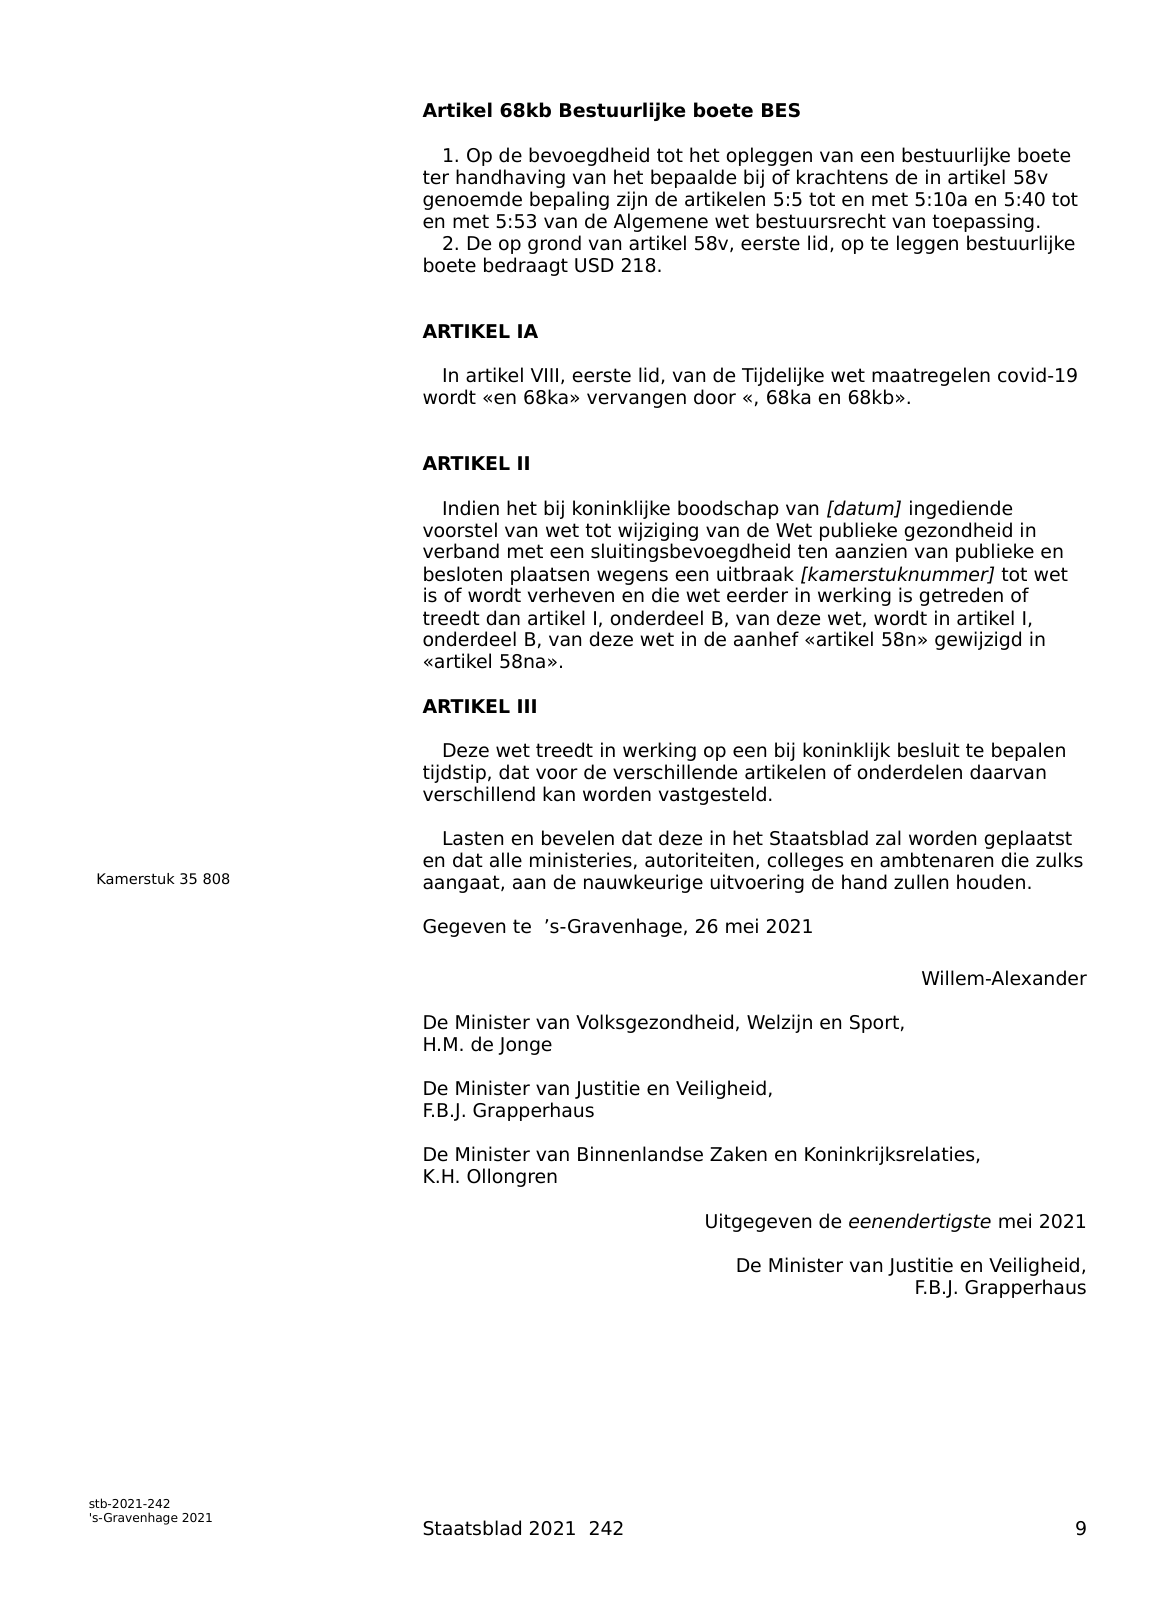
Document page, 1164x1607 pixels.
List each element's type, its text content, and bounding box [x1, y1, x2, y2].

text Deze wet treedt in werking op een bij koninklijk besluit te bepalen tijdstip, dat voor de verschillende artikelen of onderdelen daarvan verschillend kan worden vastgesteld. [422, 740, 1087, 806]
text Lasten en bevelen dat deze in het Staatsblad zal worden geplaatst en dat alle ministeries, autoriteiten, colleges en ambtenaren die zulks aangaat, aan de nauwkeurige uitvoering de hand zullen houden. [422, 828, 1087, 894]
text De Minister van Volksgezondheid, Welzijn en Sport, H.M. de Jonge [422, 1012, 1087, 1056]
text De Minister van Justitie en Veiligheid, F.B.J. Grapperhaus [422, 1255, 1087, 1299]
text 1. Op de bevoegdheid tot het opleggen van een bestuurlijke boete ter handhaving van het bepaalde bij of krachtens de in artikel 58v genoemde bepaling zijn de artikelen 5:5 tot en met 5:10a en 5:40 tot en met 5:53 van de Algemene wet bestuursrecht van toepassing. [422, 144, 1087, 232]
text 's-Gravenhage 2021 [88, 1511, 323, 1525]
subtitle Artikel 68kb Bestuurlijke boete BES [422, 100, 1087, 122]
subtitle ARTIKEL III [422, 696, 1087, 717]
text Uitgegeven de eenendertigste mei 2021 [422, 1211, 1087, 1232]
text De Minister van Binnenlandse Zaken en Koninkrijksrelaties, K.H. Ollongren [422, 1144, 1087, 1188]
text 2. De op grond van artikel 58v, eerste lid, op te leggen bestuurlijke boete bedraagt USD 218. [422, 232, 1087, 276]
subtitle ARTIKEL IA [422, 321, 1087, 343]
text Willem-Alexander [422, 968, 1087, 990]
text Indien het bij koninklijke boodschap van [datum] ingediende voorstel van wet tot wijziging van de Wet publieke gezondheid in verband met een sluitingsbevoegdheid ten aanzien van publieke en besloten plaatsen wegens een uitbraak [kamerstuknummer] tot wet is of wordt verheven en die wet eerder in werking is getreden of treedt dan artikel I, onderdeel B, van deze wet, wordt in artikel I, onderdeel B, van deze wet in de aanhef «artikel 58n» gewijzigd in «artikel 58na». [422, 497, 1087, 673]
text In artikel VIII, eerste lid, van de Tijdelijke wet maatregelen covid-19 wordt «en 68ka» vervangen door «, 68ka en 68kb». [422, 365, 1087, 409]
text De Minister van Justitie en Veiligheid, F.B.J. Grapperhaus [422, 1078, 1087, 1122]
subtitle ARTIKEL II [422, 453, 1087, 475]
text Gegeven te ’s-Gravenhage, 26 mei 2021 [422, 916, 1087, 938]
text Kamerstuk 35 808 [77, 871, 396, 888]
text stb-2021-242 [88, 1497, 323, 1511]
